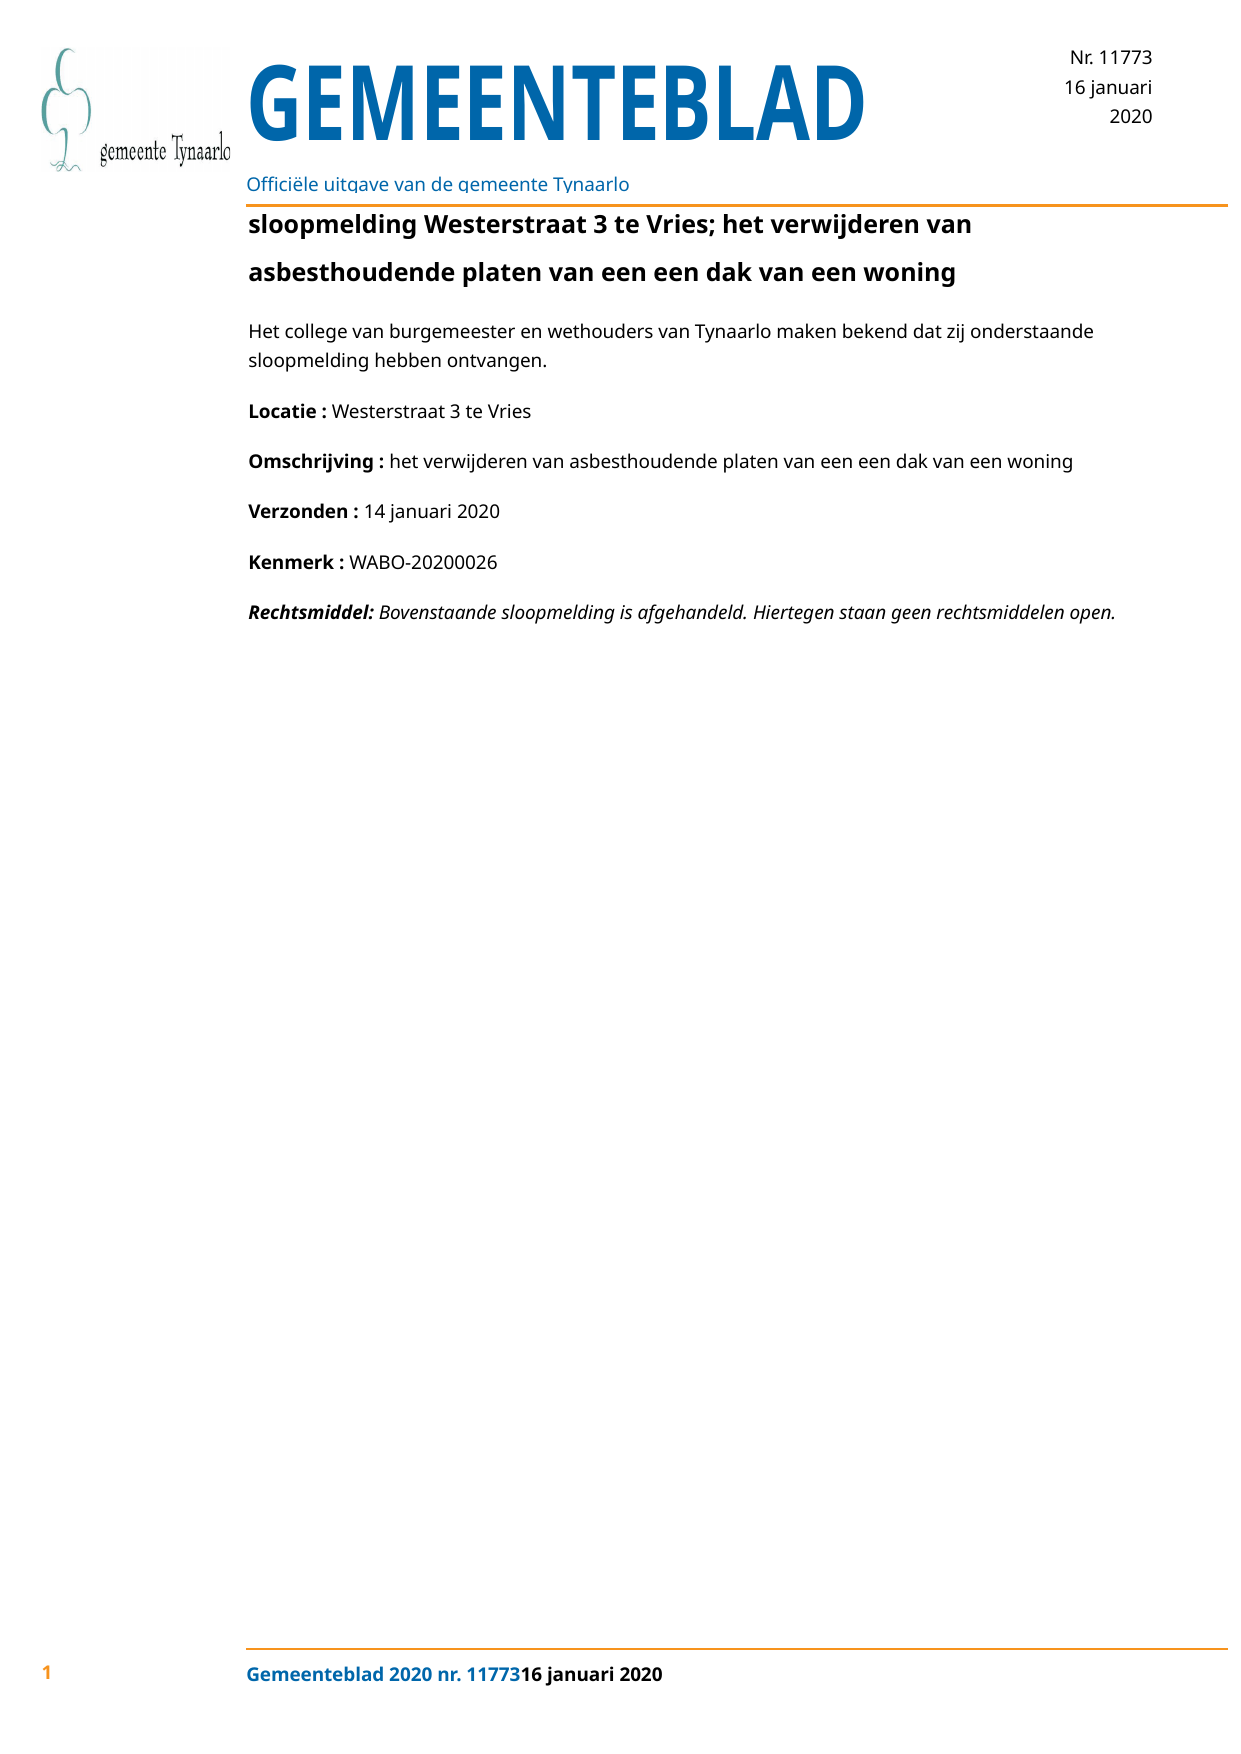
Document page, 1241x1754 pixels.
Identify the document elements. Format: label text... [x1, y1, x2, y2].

text sloopmelding Westerstraat 3 te Vries; het verwijderen van asbesthoudende platen van een een dak van een woning [248, 207, 1152, 288]
text Het college van burgemeester en wethouders van Tynaarlo maken bekend dat zij onderstaande sloopmelding hebben ontvangen. [248, 318, 1152, 373]
text Rechtsmiddel: Bovenstaande sloopmelding is afgehandeld. Hiertegen staan geen rechtsmiddelen open. [248, 599, 1152, 625]
text Omschrijving : het verwijderen van asbesthoudende platen van een een dak van een woning [248, 448, 1152, 474]
text Kenmerk : WABO-20200026 [248, 549, 1152, 575]
text Locatie : Westerstraat 3 te Vries [248, 398, 1152, 424]
picture [41, 47, 231, 172]
text Verzonden : 14 januari 2020 [248, 499, 1152, 524]
